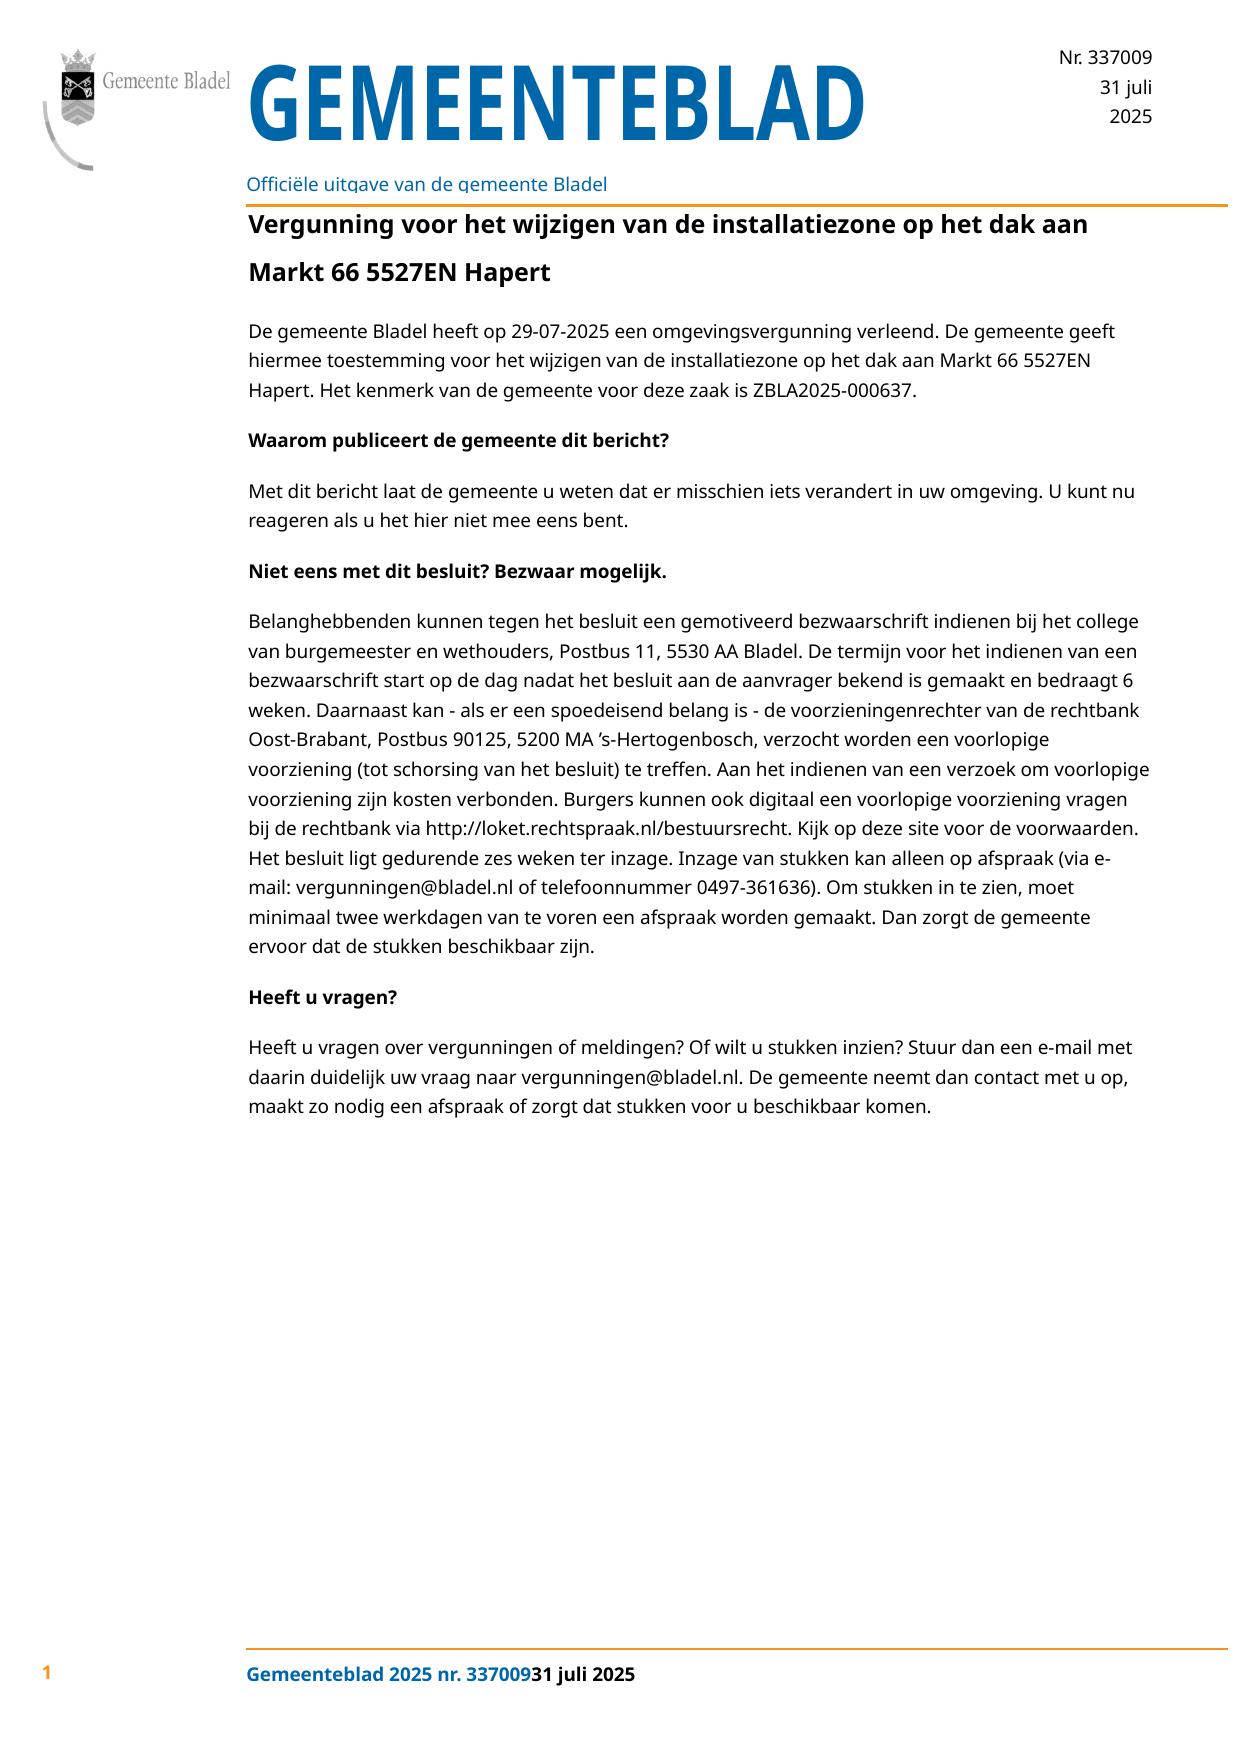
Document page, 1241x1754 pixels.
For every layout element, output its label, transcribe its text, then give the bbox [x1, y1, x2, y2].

text Waarom publiceert de gemeente dit bericht? [248, 427, 1152, 453]
text Heeft u vragen? [248, 984, 1152, 1010]
text Belanghebbenden kunnen tegen het besluit een gemotiveerd bezwaarschrift indienen bij het college van burgemeester en wethouders, Postbus 11, 5530 AA Bladel. De termijn voor het indienen van een bezwaarschrift start op de dag nadat het besluit aan de aanvrager bekend is gemaakt en bedraagt 6 weken. Daarnaast kan - als er een spoedeisend belang is - de voorzieningenrechter van de rechtbank Oost-Brabant, Postbus 90125, 5200 MA ’s-Hertogenbosch, verzocht worden een voorlopige voorziening (tot schorsing van het besluit) te treffen. Aan het indienen van een verzoek om voorlopige voorziening zijn kosten verbonden. Burgers kunnen ook digitaal een voorlopige voorziening vragen bij de rechtbank via http://loket.rechtspraak.nl/bestuursrecht. Kijk op deze site voor de voorwaarden. Het besluit ligt gedurende zes weken ter inzage. Inzage van stukken kan alleen op afspraak (via e-mail: vergunningen@bladel.nl of telefoonnummer 0497-361636). Om stukken in te zien, moet minimaal twee werkdagen van te voren een afspraak worden gemaakt. Dan zorgt de gemeente ervoor dat de stukken beschikbaar zijn. [248, 608, 1152, 959]
text Vergunning voor het wijzigen van de installatiezone op het dak aan Markt 66 5527EN Hapert [248, 207, 1152, 288]
text Met dit bericht laat de gemeente u weten dat er misschien iets verandert in uw omgeving. U kunt nu reageren als u het hier niet mee eens bent. [248, 478, 1152, 533]
picture [41, 47, 231, 172]
text Heeft u vragen over vergunningen of meldingen? Of wilt u stukken inzien? Stuur dan een e-mail met daarin duidelijk uw vraag naar vergunningen@bladel.nl. De gemeente neemt dan contact met u op, maakt zo nodig een afspraak of zorgt dat stukken voor u beschikbaar komen. [248, 1034, 1152, 1119]
text Niet eens met dit besluit? Bezwaar mogelijk. [248, 558, 1152, 584]
text De gemeente Bladel heeft op 29-07-2025 een omgevingsvergunning verleend. De gemeente geeft hiermee toestemming voor het wijzigen van de installatiezone op het dak aan Markt 66 5527EN Hapert. Het kenmerk van de gemeente voor deze zaak is ZBLA2025-000637. [248, 318, 1152, 403]
